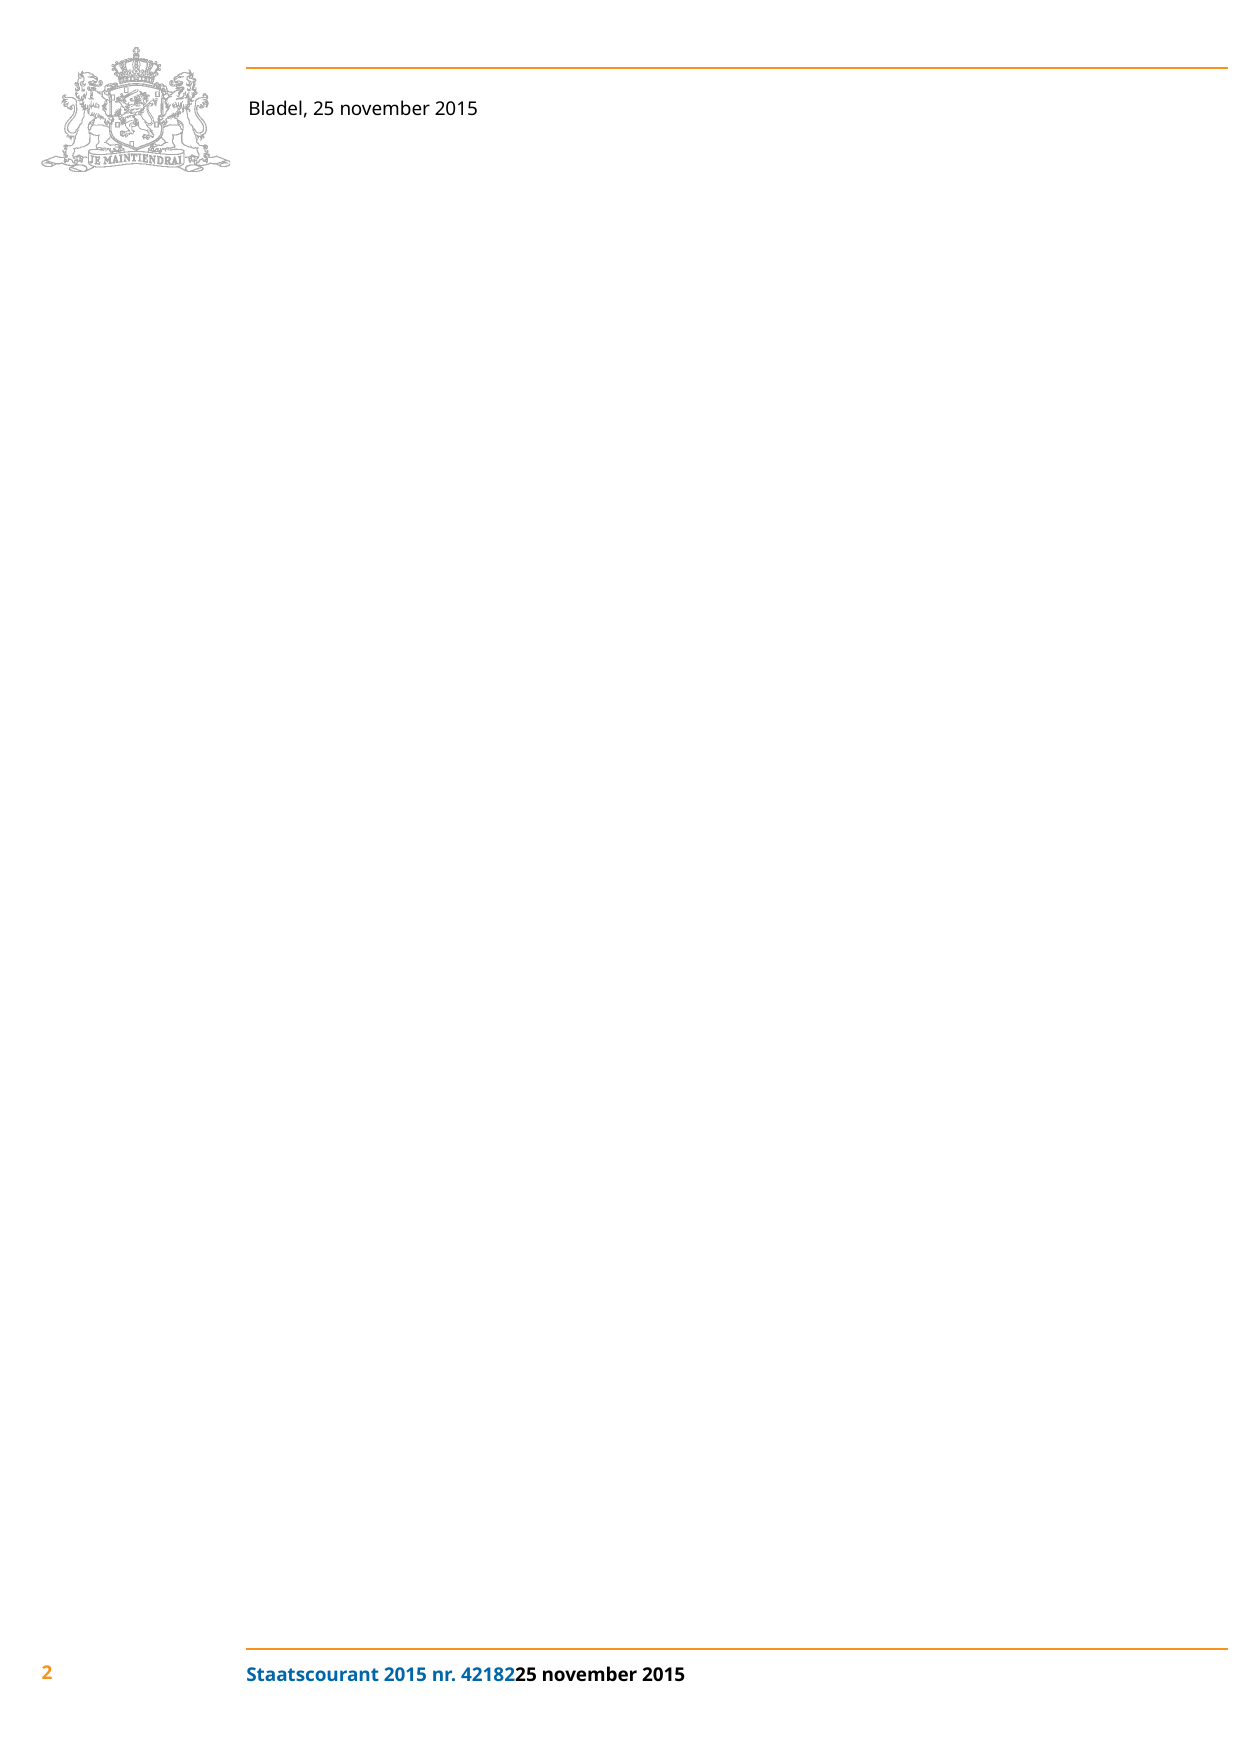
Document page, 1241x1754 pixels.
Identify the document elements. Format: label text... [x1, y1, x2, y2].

picture [41, 47, 231, 172]
text Bladel, 25 november 2015 [248, 95, 1152, 121]
